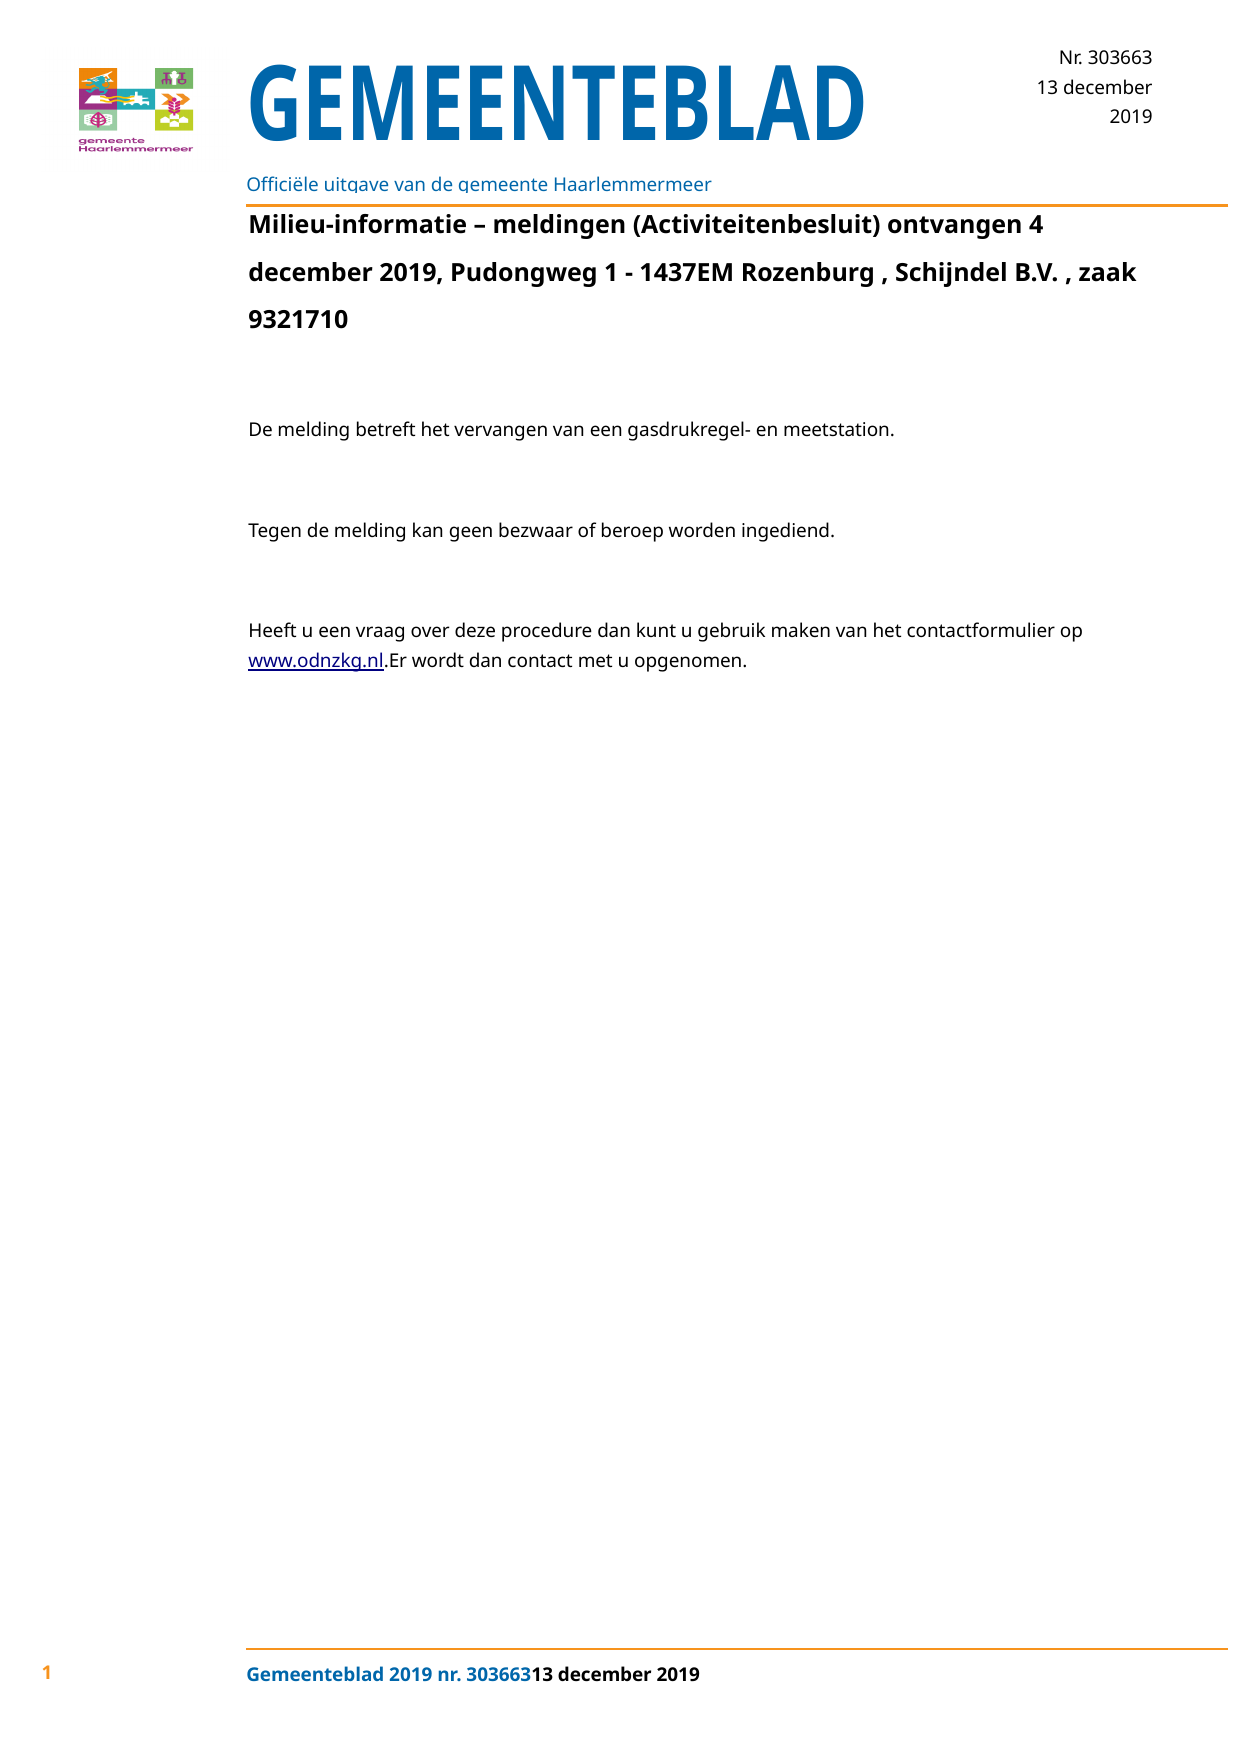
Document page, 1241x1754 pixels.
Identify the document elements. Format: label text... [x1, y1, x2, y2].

text De melding betreft het vervangen van een gasdrukregel- en meetstation. [248, 416, 1152, 442]
picture [41, 47, 231, 172]
text Heeft u een vraag over deze procedure dan kunt u gebruik maken van het contactformulier op www.odnzkg.nl.Er wordt dan contact met u opgenomen. [248, 618, 1152, 673]
text Tegen de melding kan geen bezwaar of beroep worden ingediend. [248, 517, 1152, 542]
text Milieu-informatie – meldingen (Activiteitenbesluit) ontvangen 4 december 2019, Pudongweg 1 - 1437EM Rozenburg , Schijndel B.V. , zaak 9321710 [248, 207, 1152, 336]
